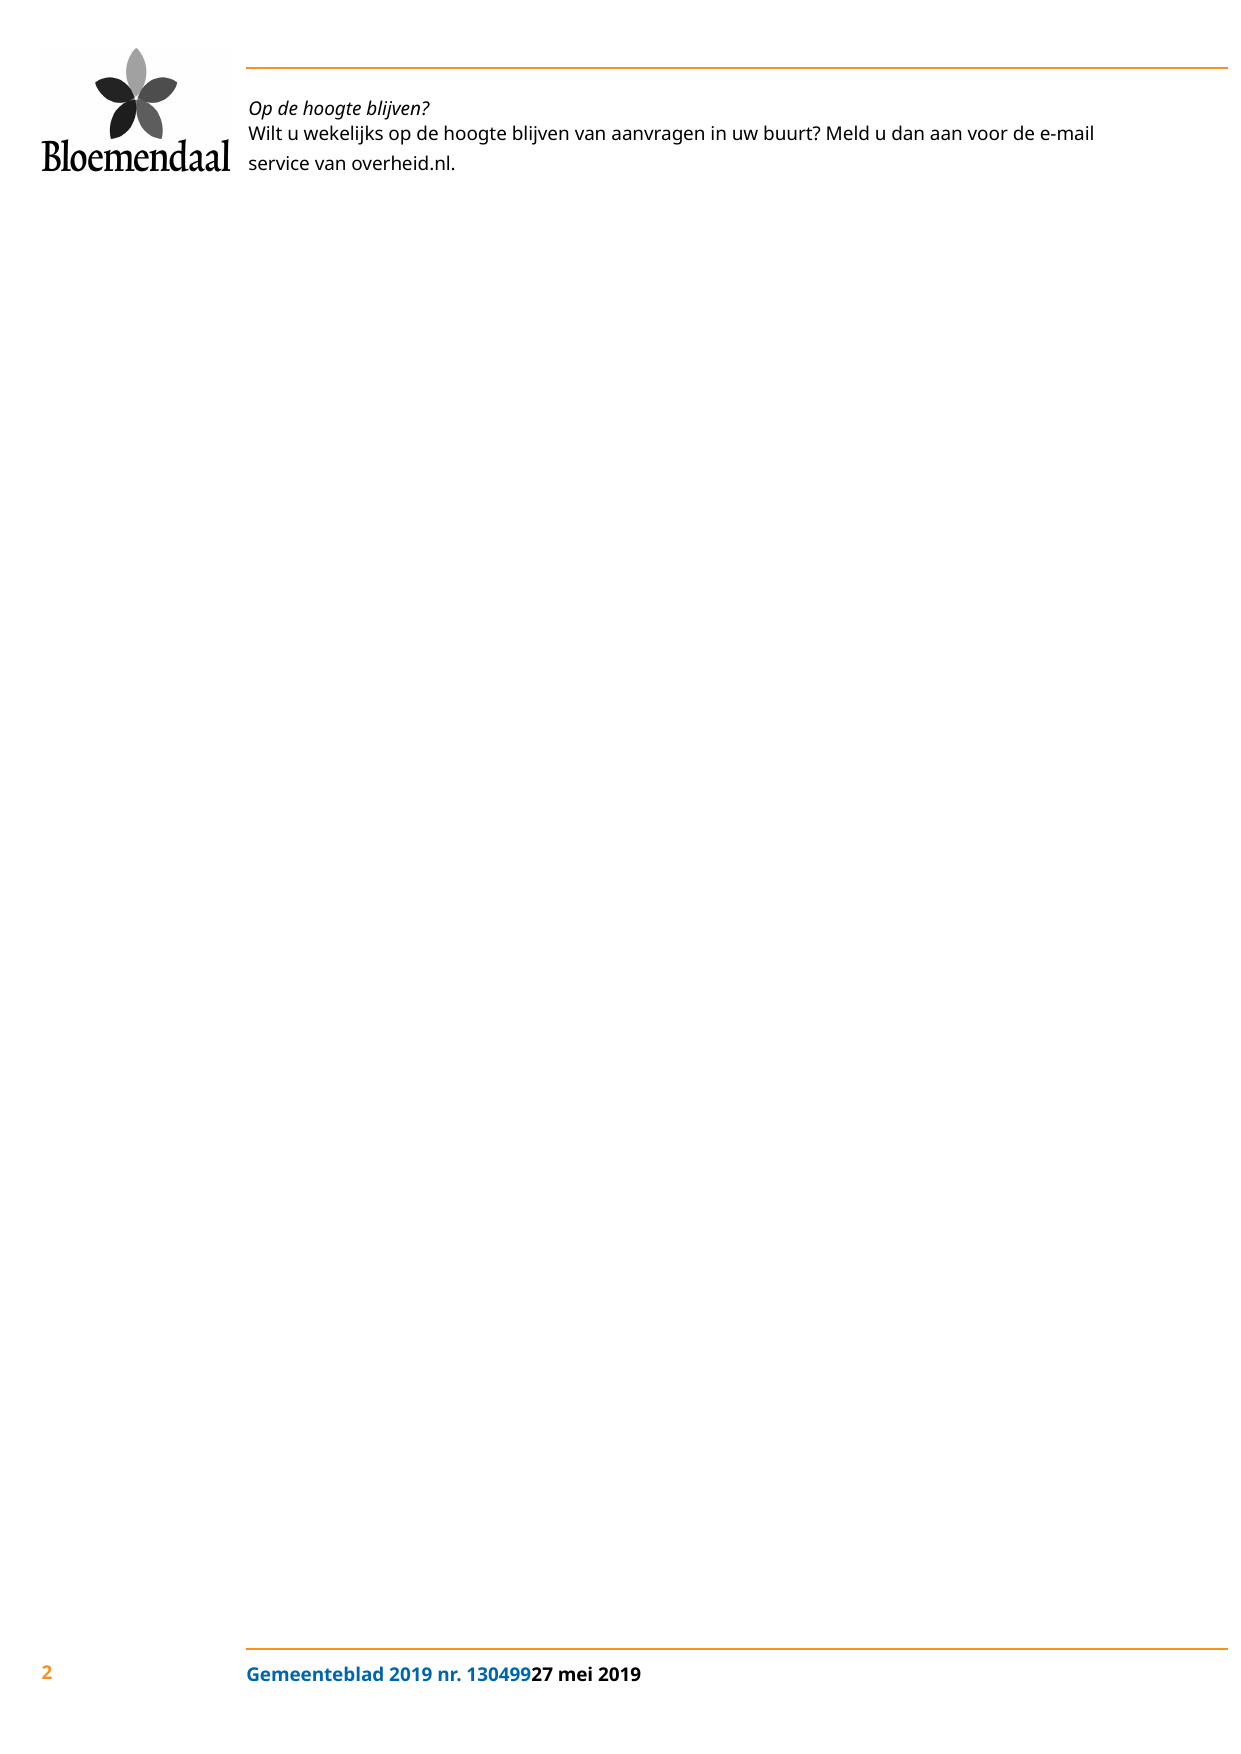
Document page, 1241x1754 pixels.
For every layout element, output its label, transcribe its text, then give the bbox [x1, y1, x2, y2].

text Wilt u wekelijks op de hoogte blijven van aanvragen in uw buurt? Meld u dan aan voor de e-mail service van overheid.nl. [248, 121, 1152, 176]
text Op de hoogte blijven? [248, 95, 1152, 121]
picture [41, 47, 231, 172]
